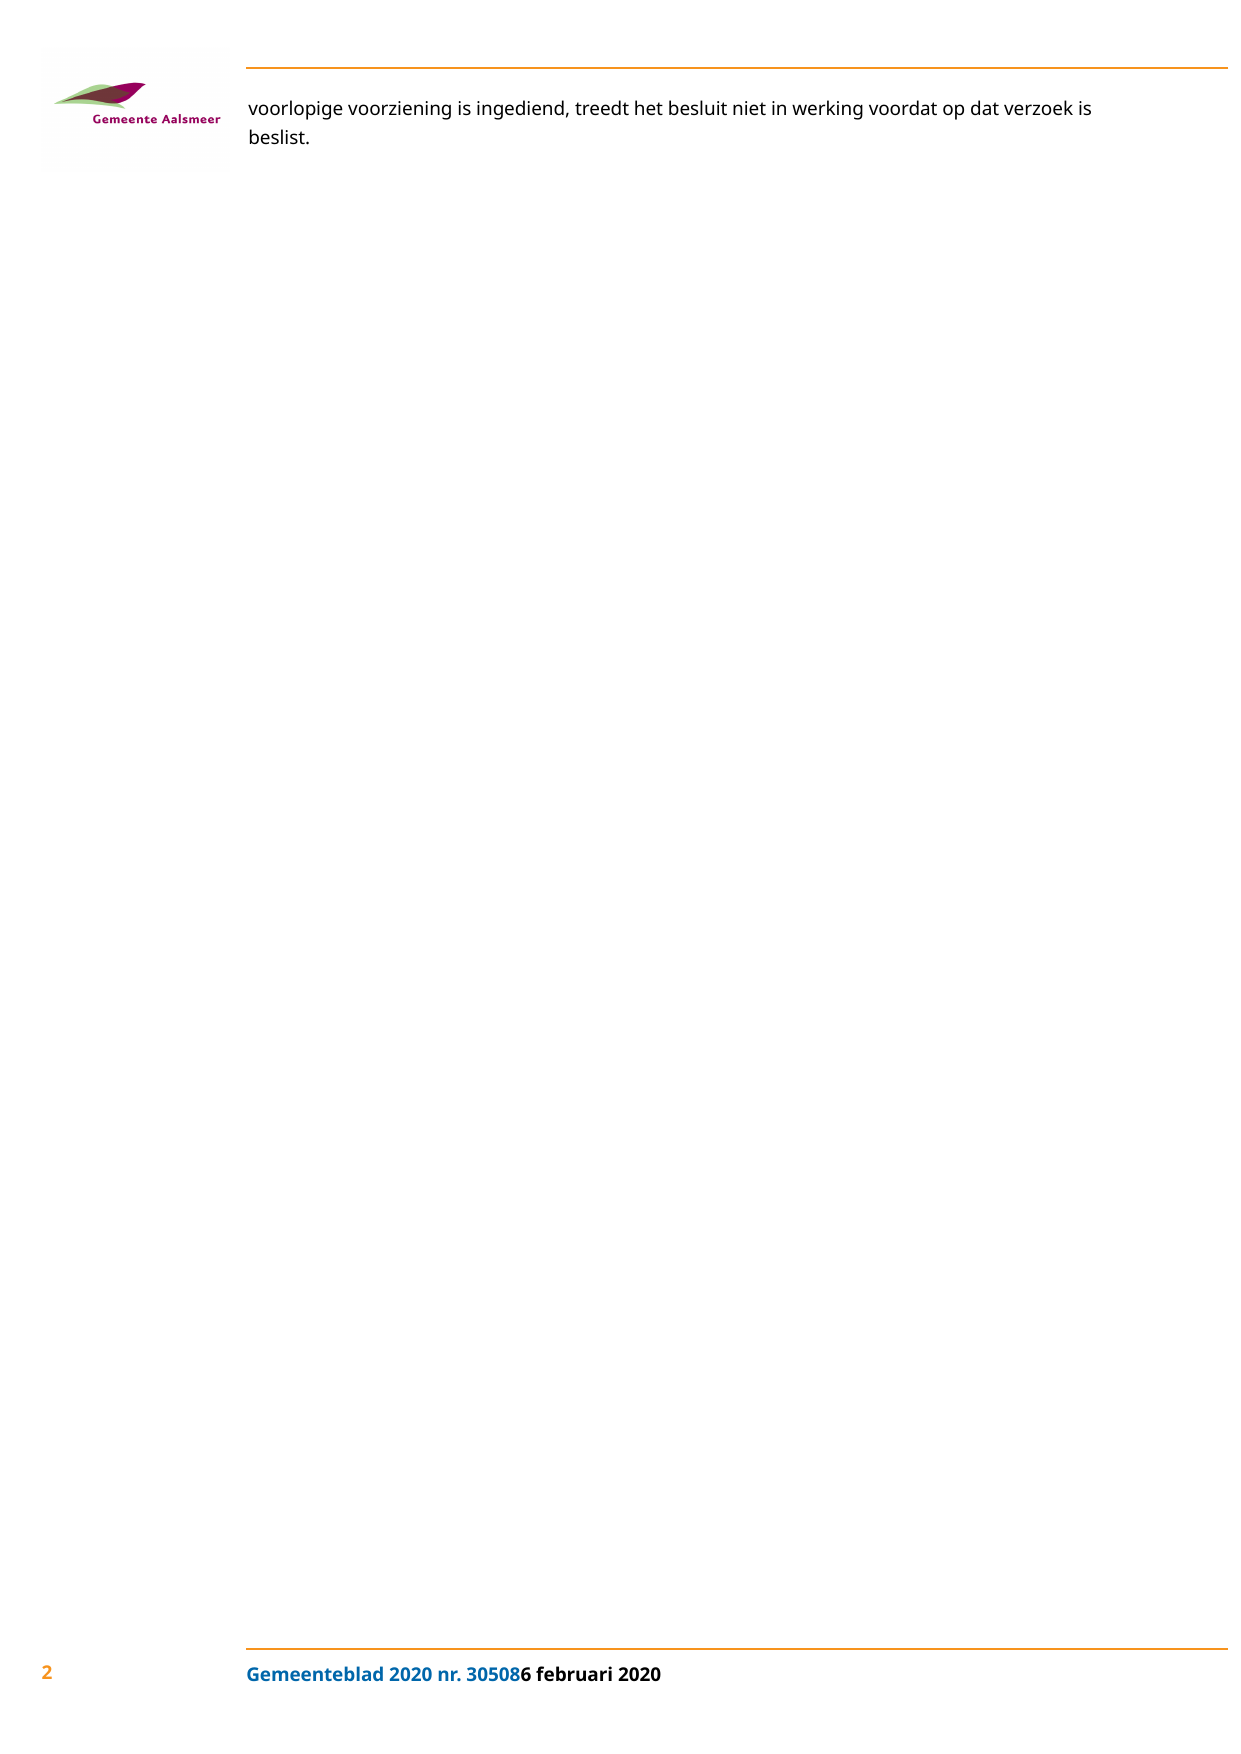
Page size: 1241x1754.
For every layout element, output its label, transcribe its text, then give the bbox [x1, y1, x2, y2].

text voorlopige voorziening is ingediend, treedt het besluit niet in werking voordat op dat verzoek is beslist. [248, 95, 1152, 150]
picture [41, 47, 231, 172]
